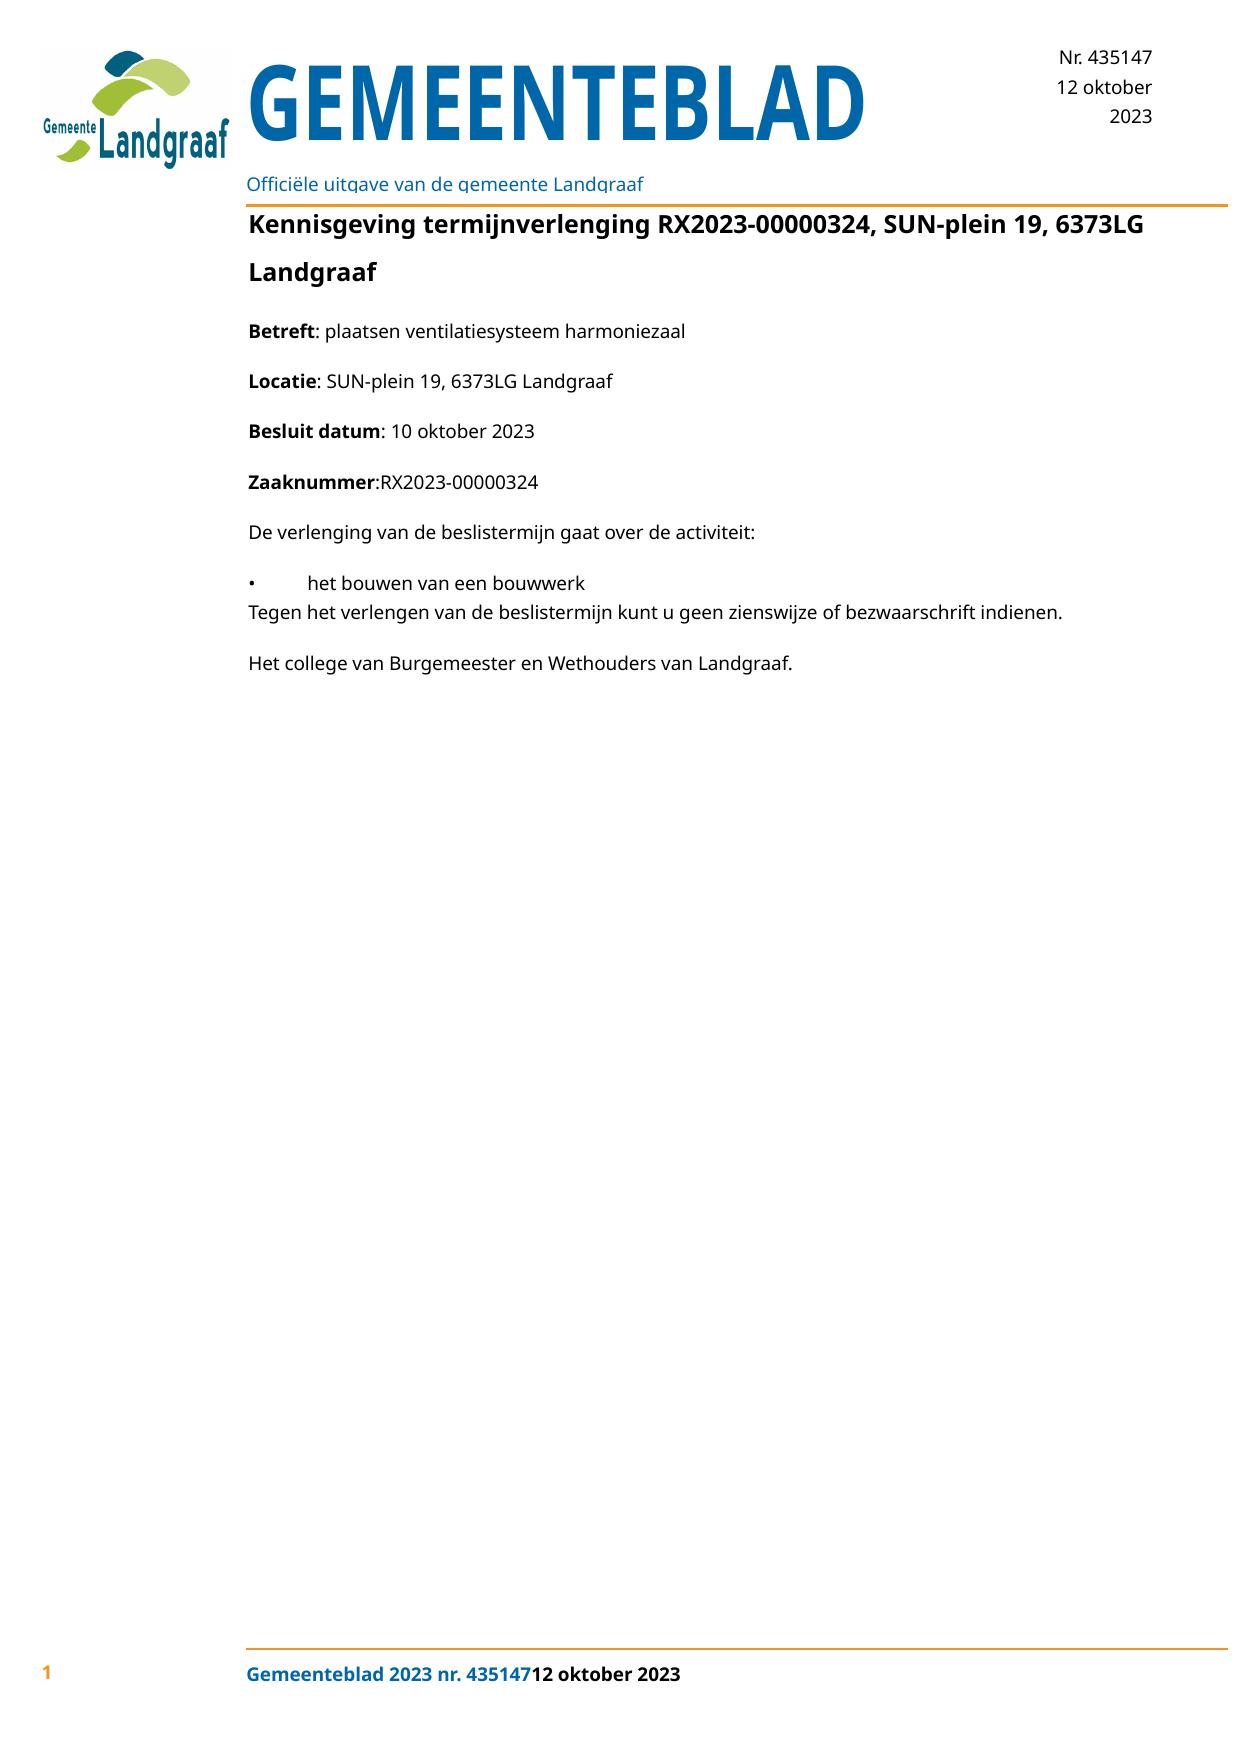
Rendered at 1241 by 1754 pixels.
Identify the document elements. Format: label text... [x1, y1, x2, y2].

picture [41, 47, 231, 172]
text Het college van Burgemeester en Wethouders van Landgraaf. [248, 650, 1152, 676]
text Kennisgeving termijnverlenging RX2023-00000324, SUN-plein 19, 6373LG Landgraaf [248, 207, 1152, 288]
text Betreft: plaatsen ventilatiesysteem harmoniezaal [248, 318, 1152, 344]
text Locatie: SUN-plein 19, 6373LG Landgraaf [248, 368, 1152, 394]
text De verlenging van de beslistermijn gaat over de activiteit: [248, 519, 1152, 545]
text Zaaknummer:RX2023-00000324 [248, 469, 1152, 495]
list het bouwen van een bouwwerk [248, 570, 1152, 596]
text Tegen het verlengen van de beslistermijn kunt u geen zienswijze of bezwaarschrift indienen. [248, 599, 1152, 625]
text Besluit datum: 10 oktober 2023 [248, 419, 1152, 444]
